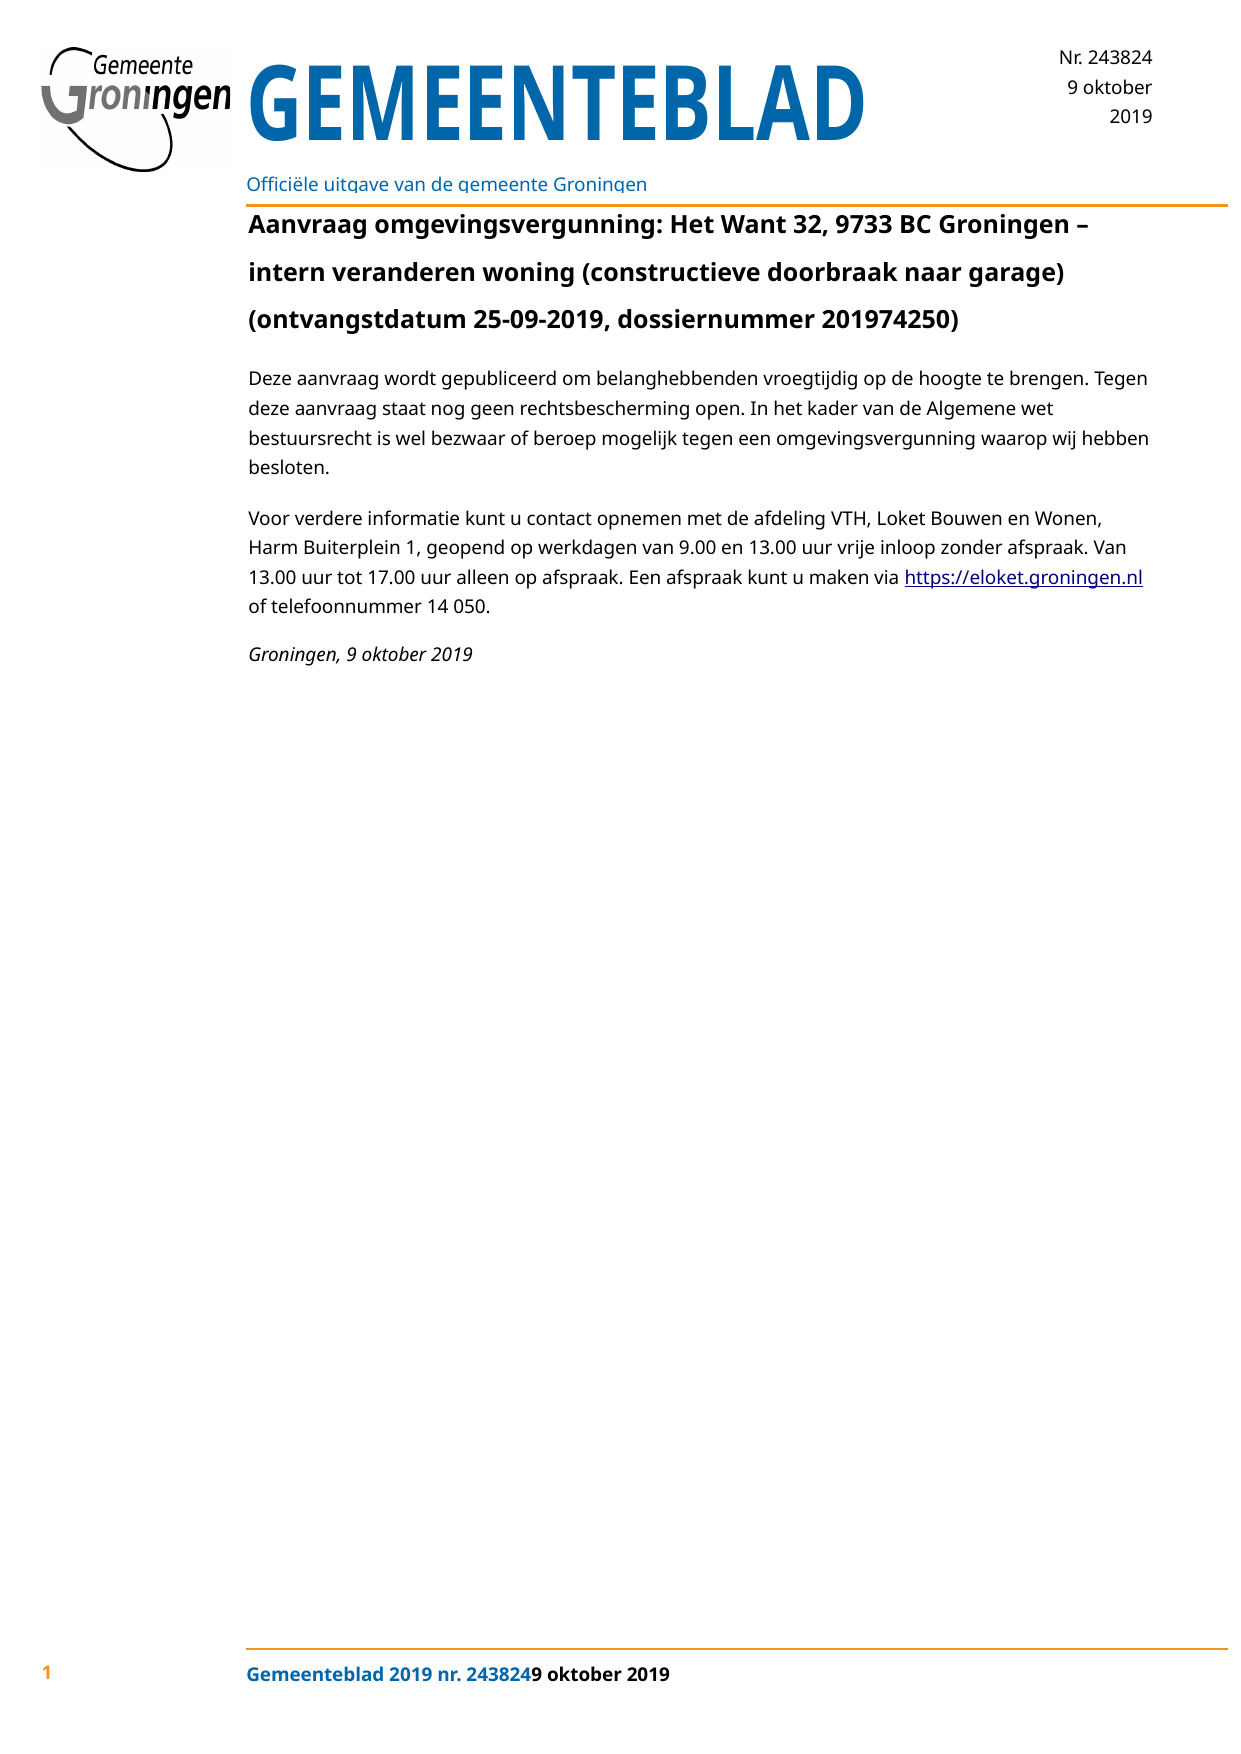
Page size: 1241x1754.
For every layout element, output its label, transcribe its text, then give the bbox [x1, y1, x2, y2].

picture [41, 47, 231, 172]
text Aanvraag omgevingsvergunning: Het Want 32, 9733 BC Groningen – intern veranderen woning (constructieve doorbraak naar garage) (ontvangstdatum 25-09-2019, dossiernummer 201974250) [248, 207, 1152, 336]
text Groningen, 9 oktober 2019 [248, 641, 1152, 667]
text Deze aanvraag wordt gepubliceerd om belanghebbenden vroegtijdig op de hoogte te brengen. Tegen deze aanvraag staat nog geen rechtsbescherming open. In het kader van de Algemene wet bestuursrecht is wel bezwaar of beroep mogelijk tegen een omgevingsvergunning waarop wij hebben besloten. [248, 366, 1152, 480]
text Voor verdere informatie kunt u contact opnemen met de afdeling VTH, Loket Bouwen en Wonen, Harm Buiterplein 1, geopend op werkdagen van 9.00 en 13.00 uur vrije inloop zonder afspraak. Van 13.00 uur tot 17.00 uur alleen op afspraak. Een afspraak kunt u maken via https://eloket.groningen.nl of telefoonnummer 14 050. [248, 505, 1152, 619]
